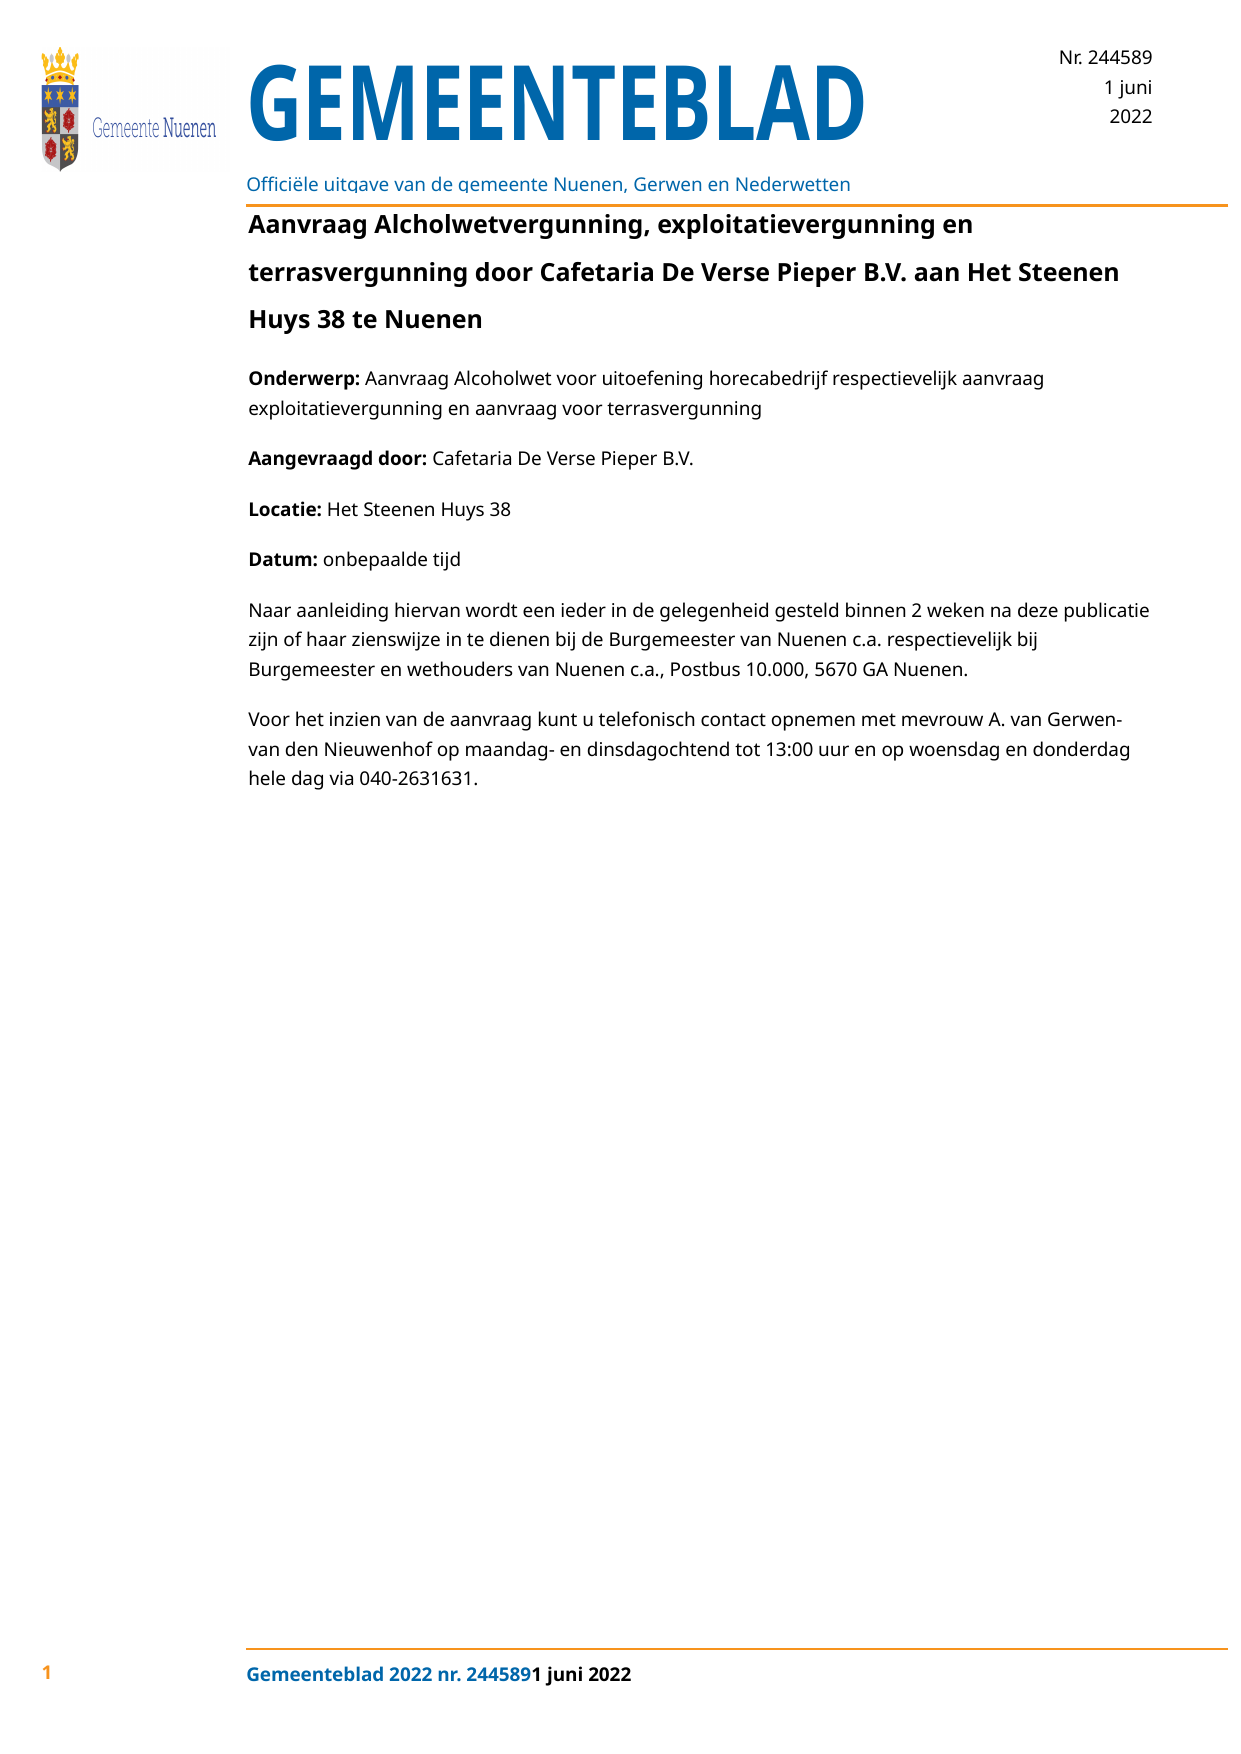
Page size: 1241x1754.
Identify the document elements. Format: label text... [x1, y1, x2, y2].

text Datum: onbepaalde tijd [248, 546, 1152, 572]
text Aanvraag Alcholwetvergunning, exploitatievergunning en terrasvergunning door Cafetaria De Verse Pieper B.V. aan Het Steenen Huys 38 te Nuenen [248, 207, 1152, 336]
text Voor het inzien van de aanvraag kunt u telefonisch contact opnemen met mevrouw A. van Gerwen-van den Nieuwenhof op maandag- en dinsdagochtend tot 13:00 uur en op woensdag en donderdag hele dag via 040-2631631. [248, 706, 1152, 791]
text Locatie: Het Steenen Huys 38 [248, 496, 1152, 522]
text Onderwerp: Aanvraag Alcoholwet voor uitoefening horecabedrijf respectievelijk aanvraag exploitatievergunning en aanvraag voor terrasvergunning [248, 366, 1152, 421]
text Naar aanleiding hiervan wordt een ieder in de gelegenheid gesteld binnen 2 weken na deze publicatie zijn of haar zienswijze in te dienen bij de Burgemeester van Nuenen c.a. respectievelijk bij Burgemeester en wethouders van Nuenen c.a., Postbus 10.000, 5670 GA Nuenen. [248, 597, 1152, 682]
text Aangevraagd door: Cafetaria De Verse Pieper B.V. [248, 446, 1152, 471]
picture [41, 47, 231, 172]
